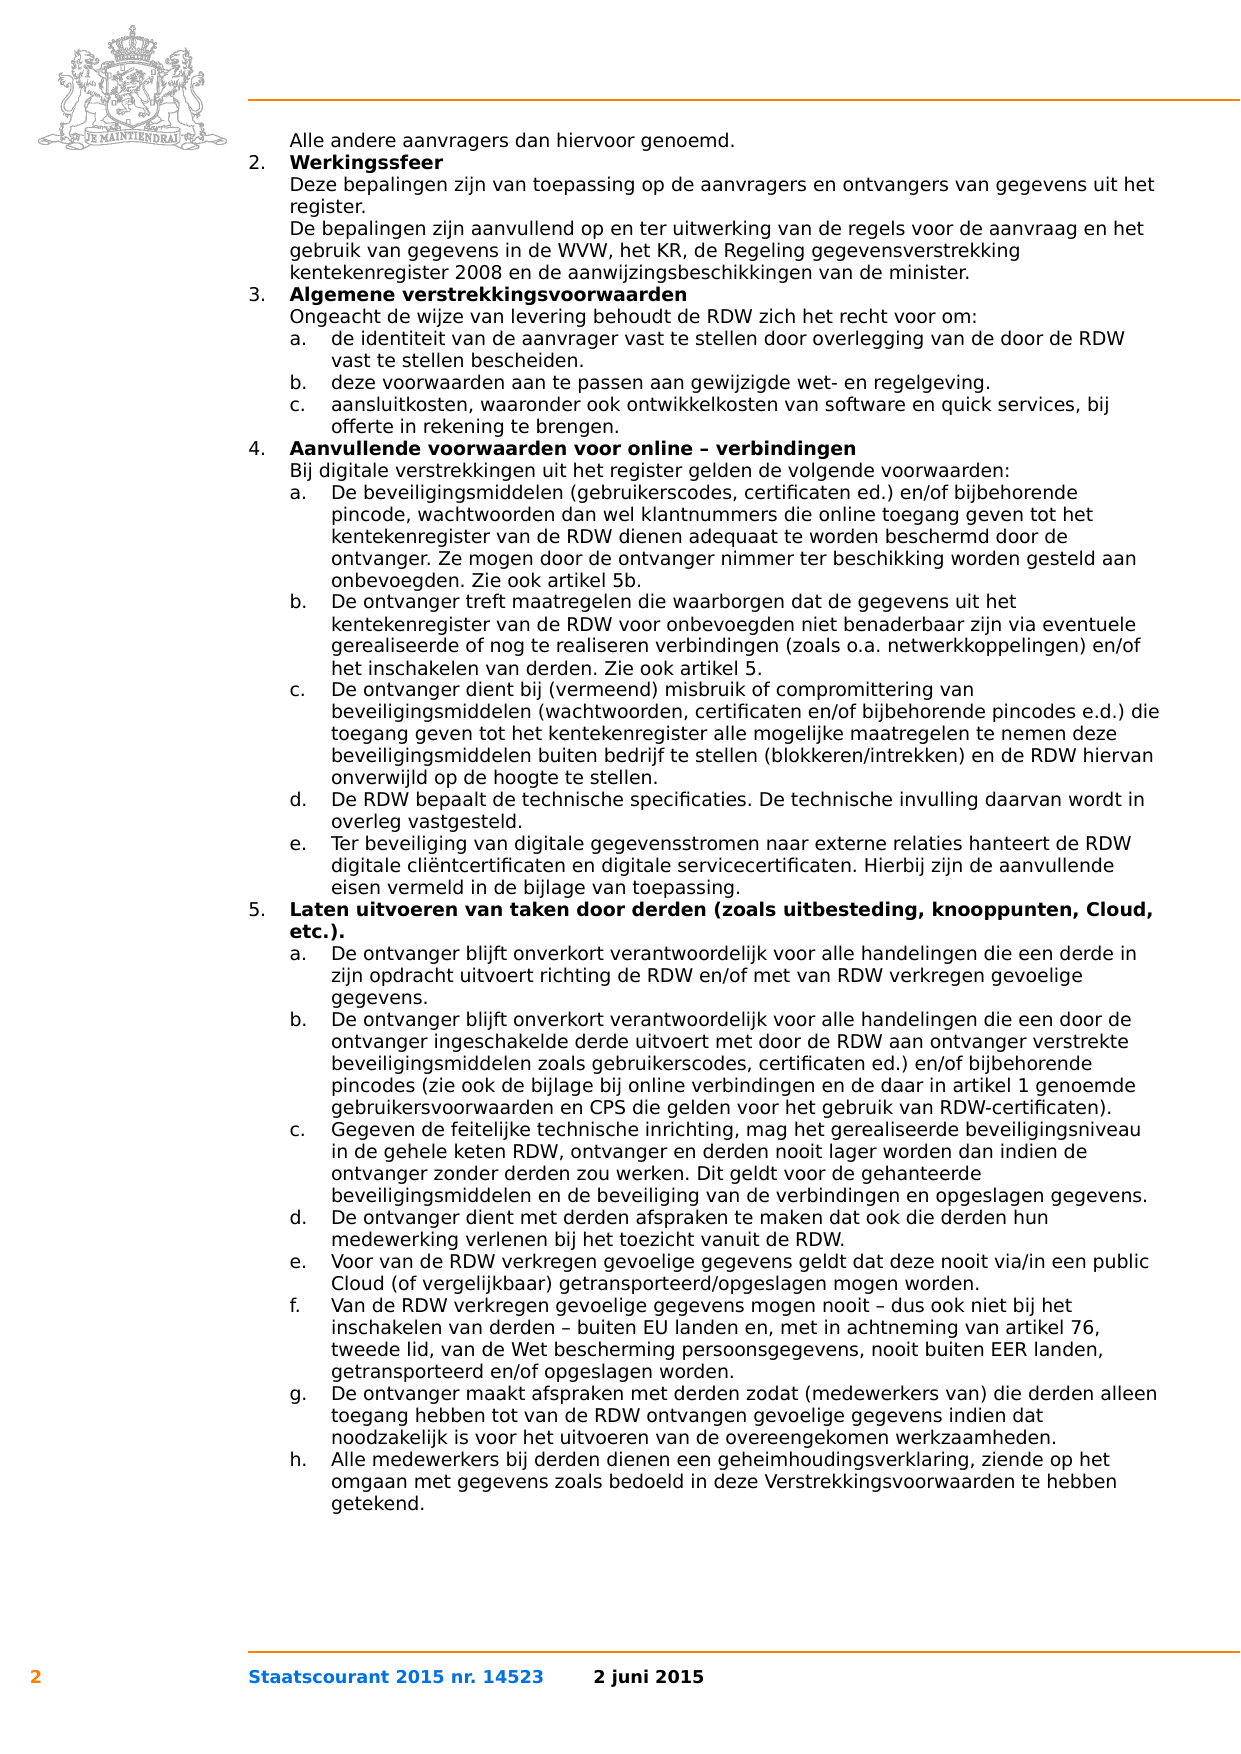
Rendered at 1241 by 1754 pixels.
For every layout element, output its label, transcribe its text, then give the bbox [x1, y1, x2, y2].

text c. Gegeven de feitelijke technische inrichting, mag het gerealiseerde beveiligingsniveau in de gehele keten RDW, ontvanger en derden nooit lager worden dan indien de ontvanger zonder derden zou werken. Dit geldt voor de gehanteerde beveiligingsmiddelen en de beveiliging van de verbindingen en opgeslagen gegevens. [289, 1119, 1163, 1207]
text Alle andere aanvragers dan hiervoor genoemd. [289, 130, 1163, 152]
text c. aansluitkosten, waaronder ook ontwikkelkosten van software en quick services, bij offerte in rekening te brengen. [289, 394, 1163, 438]
text 5. Laten uitvoeren van taken door derden (zoals uitbesteding, knooppunten, Cloud, etc.). [248, 899, 1163, 943]
picture [38, 25, 227, 150]
text c. De ontvanger dient bij (vermeend) misbruik of compromittering van beveiligingsmiddelen (wachtwoorden, certificaten en/of bijbehorende pincodes e.d.) die toegang geven tot het kentekenregister alle mogelijke maatregelen te nemen deze beveiligingsmiddelen buiten bedrijf te stellen (blokkeren/intrekken) en de RDW hiervan onverwijld op de hoogte te stellen. [289, 679, 1163, 789]
text a. De ontvanger blijft onverkort verantwoordelijk voor alle handelingen die een derde in zijn opdracht uitvoert richting de RDW en/of met van RDW verkregen gevoelige gegevens. [289, 943, 1163, 1009]
text 2. Werkingssfeer [248, 152, 1163, 174]
text b. De ontvanger blijft onverkort verantwoordelijk voor alle handelingen die een door de ontvanger ingeschakelde derde uitvoert met door de RDW aan ontvanger verstrekte beveiligingsmiddelen zoals gebruikerscodes, certificaten ed.) en/of bijbehorende pincodes (zie ook de bijlage bij online verbindingen en de daar in artikel 1 genoemde gebruikersvoorwaarden en CPS die gelden voor het gebruik van RDW-certificaten). [289, 1009, 1163, 1119]
text d. De ontvanger dient met derden afspraken te maken dat ook die derden hun medewerking verlenen bij het toezicht vanuit de RDW. [289, 1207, 1163, 1251]
text 3. Algemene verstrekkingsvoorwaarden [248, 284, 1163, 306]
text a. de identiteit van de aanvrager vast te stellen door overlegging van de door de RDW vast te stellen bescheiden. [289, 328, 1163, 372]
text Bij digitale verstrekkingen uit het register gelden de volgende voorwaarden: [289, 459, 1163, 482]
text e. Ter beveiliging van digitale gegevensstromen naar externe relaties hanteert de RDW digitale cliëntcertificaten en digitale servicecertificaten. Hierbij zijn de aanvullende eisen vermeld in de bijlage van toepassing. [289, 833, 1163, 899]
text h. Alle medewerkers bij derden dienen een geheimhoudingsverklaring, ziende op het omgaan met gegevens zoals bedoeld in deze Verstrekkingsvoorwaarden te hebben getekend. [289, 1449, 1163, 1514]
text 4. Aanvullende voorwaarden voor online – verbindingen [248, 438, 1163, 459]
text a. De beveiligingsmiddelen (gebruikerscodes, certificaten ed.) en/of bijbehorende pincode, wachtwoorden dan wel klantnummers die online toegang geven tot het kentekenregister van de RDW dienen adequaat te worden beschermd door de ontvanger. Ze mogen door de ontvanger nimmer ter beschikking worden gesteld aan onbevoegden. Zie ook artikel 5b. [289, 482, 1163, 591]
text g. De ontvanger maakt afspraken met derden zodat (medewerkers van) die derden alleen toegang hebben tot van de RDW ontvangen gevoelige gegevens indien dat noodzakelijk is voor het uitvoeren van de overeengekomen werkzaamheden. [289, 1383, 1163, 1449]
text f. Van de RDW verkregen gevoelige gegevens mogen nooit – dus ook niet bij het inschakelen van derden – buiten EU landen en, met in achtneming van artikel 76, tweede lid, van de Wet bescherming persoonsgegevens, nooit buiten EER landen, getransporteerd en/of opgeslagen worden. [289, 1295, 1163, 1383]
text e. Voor van de RDW verkregen gevoelige gegevens geldt dat deze nooit via/in een public Cloud (of vergelijkbaar) getransporteerd/opgeslagen mogen worden. [289, 1251, 1163, 1295]
text Deze bepalingen zijn van toepassing op de aanvragers en ontvangers van gegevens uit het register. [289, 174, 1163, 218]
text Ongeacht de wijze van levering behoudt de RDW zich het recht voor om: [289, 306, 1163, 328]
text De bepalingen zijn aanvullend op en ter uitwerking van de regels voor de aanvraag en het gebruik van gegevens in de WVW, het KR, de Regeling gegevensverstrekking kentekenregister 2008 en de aanwijzingsbeschikkingen van de minister. [289, 218, 1163, 284]
text b. De ontvanger treft maatregelen die waarborgen dat de gegevens uit het kentekenregister van de RDW voor onbevoegden niet benaderbaar zijn via eventuele gerealiseerde of nog te realiseren verbindingen (zoals o.a. netwerkkoppelingen) en/of het inschakelen van derden. Zie ook artikel 5. [289, 591, 1163, 679]
text d. De RDW bepaalt de technische specificaties. De technische invulling daarvan wordt in overleg vastgesteld. [289, 789, 1163, 833]
text b. deze voorwaarden aan te passen aan gewijzigde wet- en regelgeving. [289, 372, 1163, 394]
